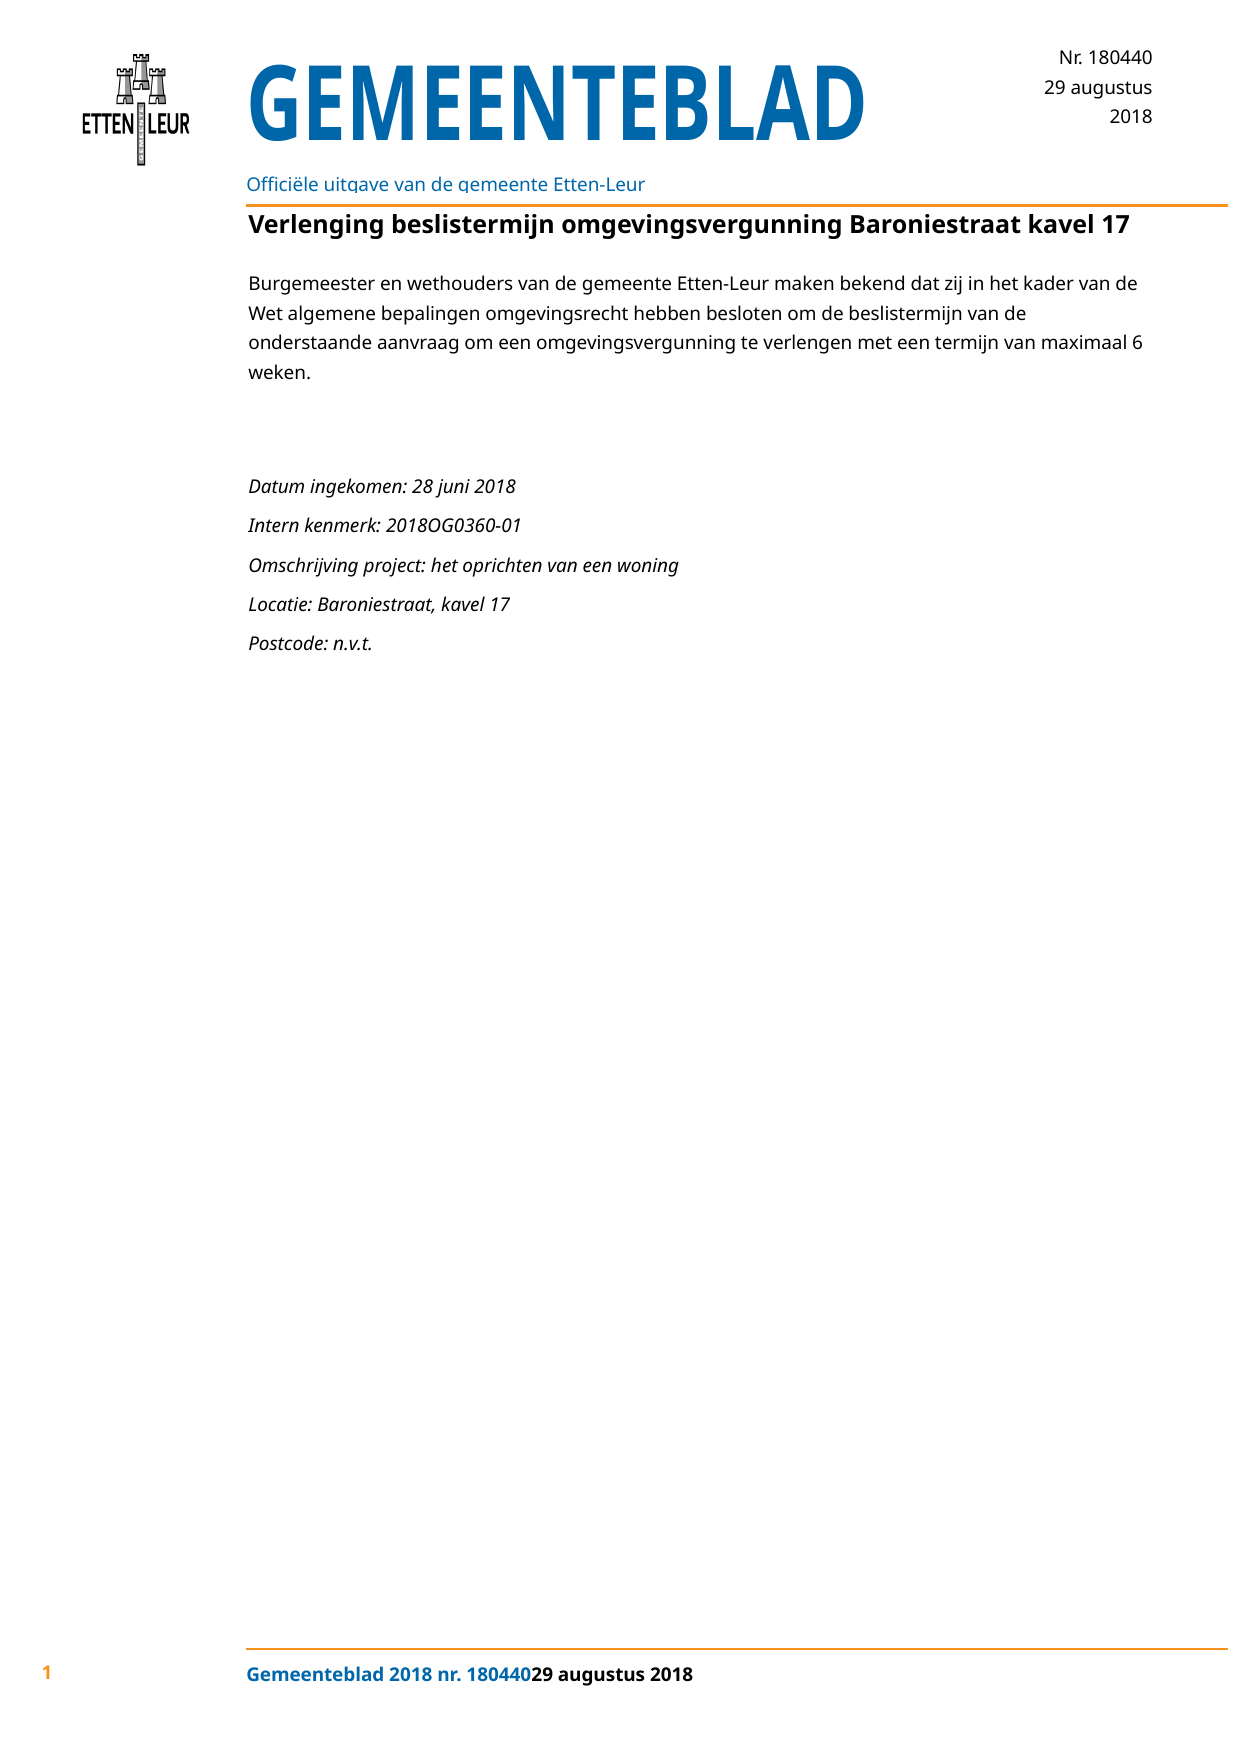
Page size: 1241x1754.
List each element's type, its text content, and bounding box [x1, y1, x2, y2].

text Burgemeester en wethouders van de gemeente Etten-Leur maken bekend dat zij in het kader van de Wet algemene bepalingen omgevingsrecht hebben besloten om de beslistermijn van de onderstaande aanvraag om een omgevingsvergunning te verlengen met een termijn van maximaal 6 weken. [248, 270, 1152, 385]
text Omschrijving project: het oprichten van een woning [248, 552, 1152, 578]
text Locatie: Baroniestraat, kavel 17 [248, 591, 1152, 617]
text Intern kenmerk: 2018OG0360-01 [248, 513, 1152, 538]
text Datum ingekomen: 28 juni 2018 [248, 473, 1152, 499]
picture [41, 47, 231, 172]
text Postcode: n.v.t. [248, 631, 1152, 656]
text Verlenging beslistermijn omgevingsvergunning Baroniestraat kavel 17 [248, 207, 1152, 241]
